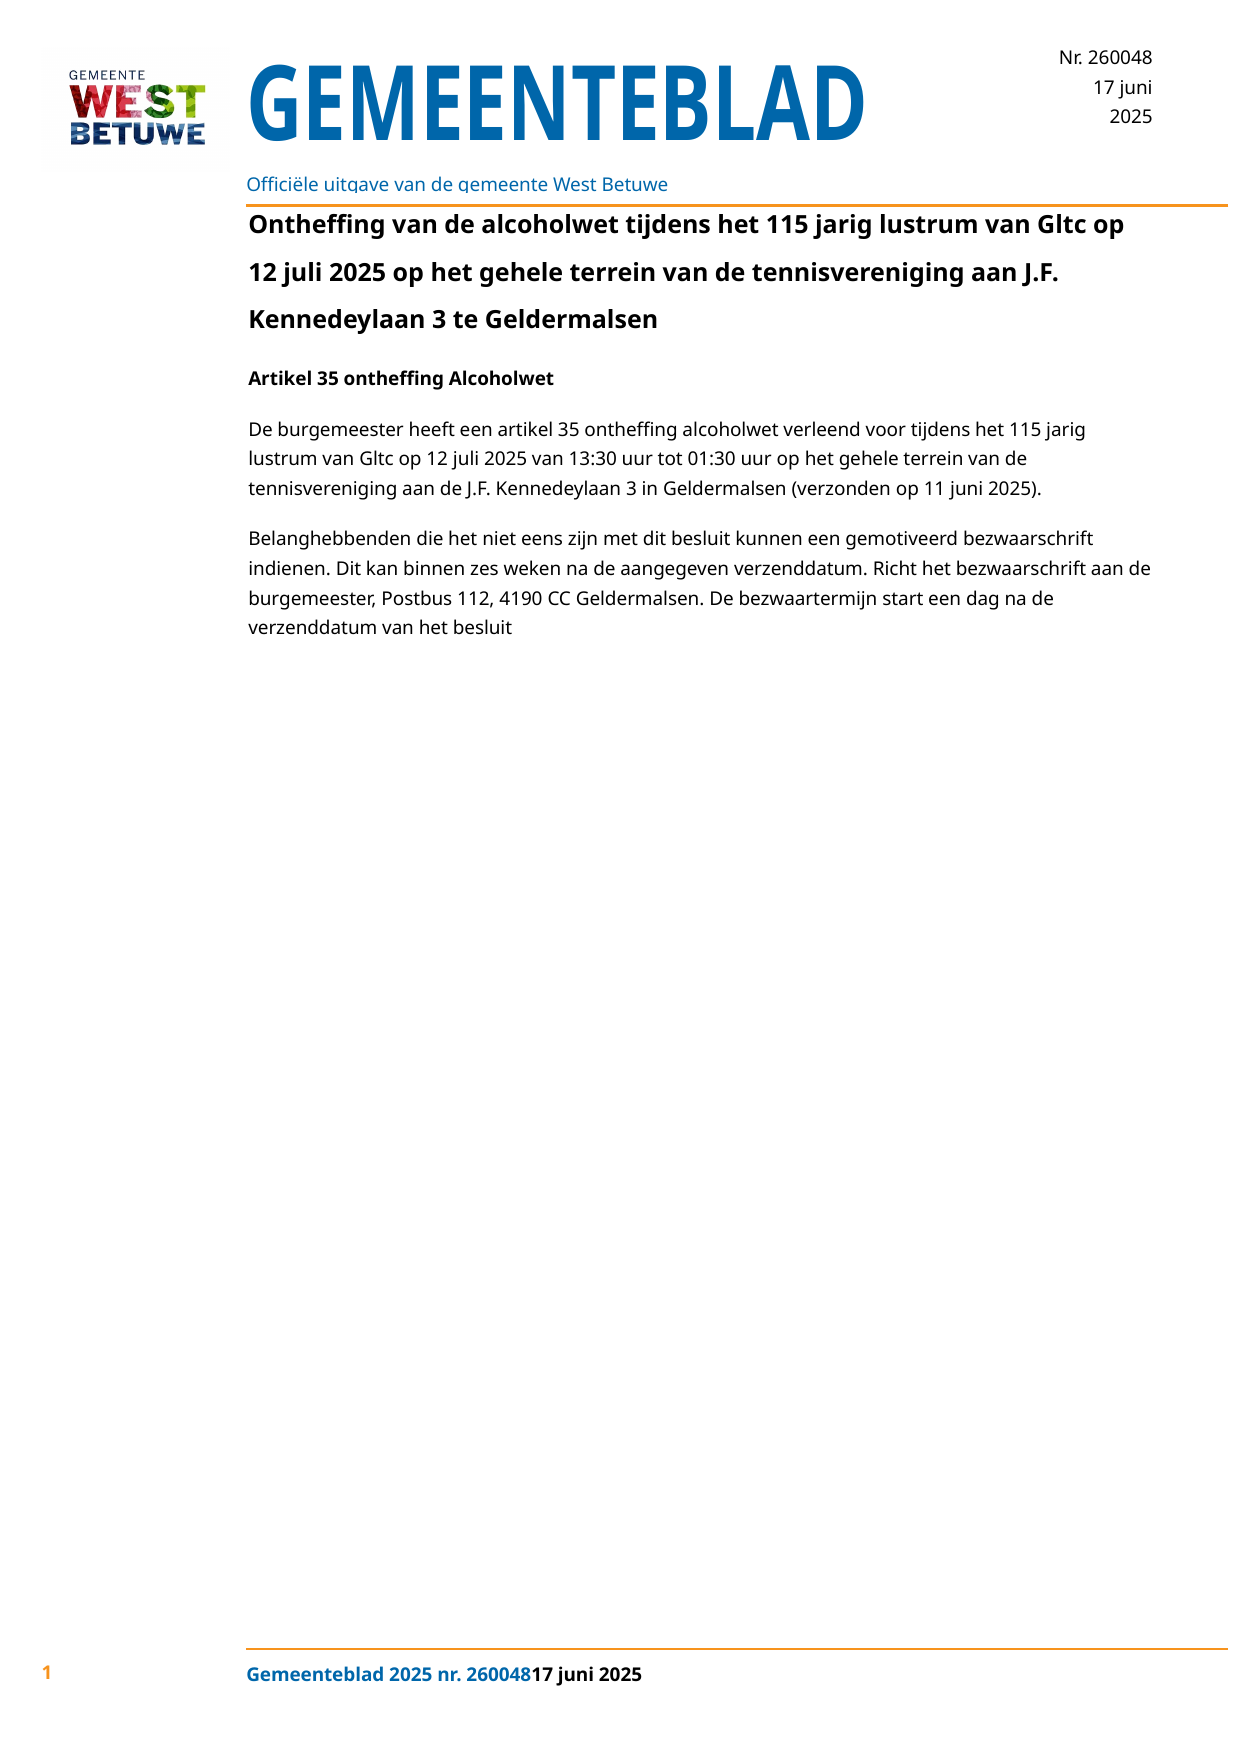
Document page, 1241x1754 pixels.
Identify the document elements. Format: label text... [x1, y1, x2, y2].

text Ontheffing van de alcoholwet tijdens het 115 jarig lustrum van Gltc op 12 juli 2025 op het gehele terrein van de tennisvereniging aan J.F. Kennedeylaan 3 te Geldermalsen [248, 207, 1152, 336]
text Belanghebbenden die het niet eens zijn met dit besluit kunnen een gemotiveerd bezwaarschrift indienen. Dit kan binnen zes weken na de aangegeven verzenddatum. Richt het bezwaarschrift aan de burgemeester, Postbus 112, 4190 CC Geldermalsen. De bezwaartermijn start een dag na de verzenddatum van het besluit [248, 526, 1152, 640]
text Artikel 35 ontheffing Alcoholwet [248, 366, 1152, 391]
text De burgemeester heeft een artikel 35 ontheffing alcoholwet verleend voor tijdens het 115 jarig lustrum van Gltc op 12 juli 2025 van 13:30 uur tot 01:30 uur op het gehele terrein van de tennisvereniging aan de J.F. Kennedeylaan 3 in Geldermalsen (verzonden op 11 juni 2025). [248, 416, 1152, 501]
picture [41, 47, 231, 172]
